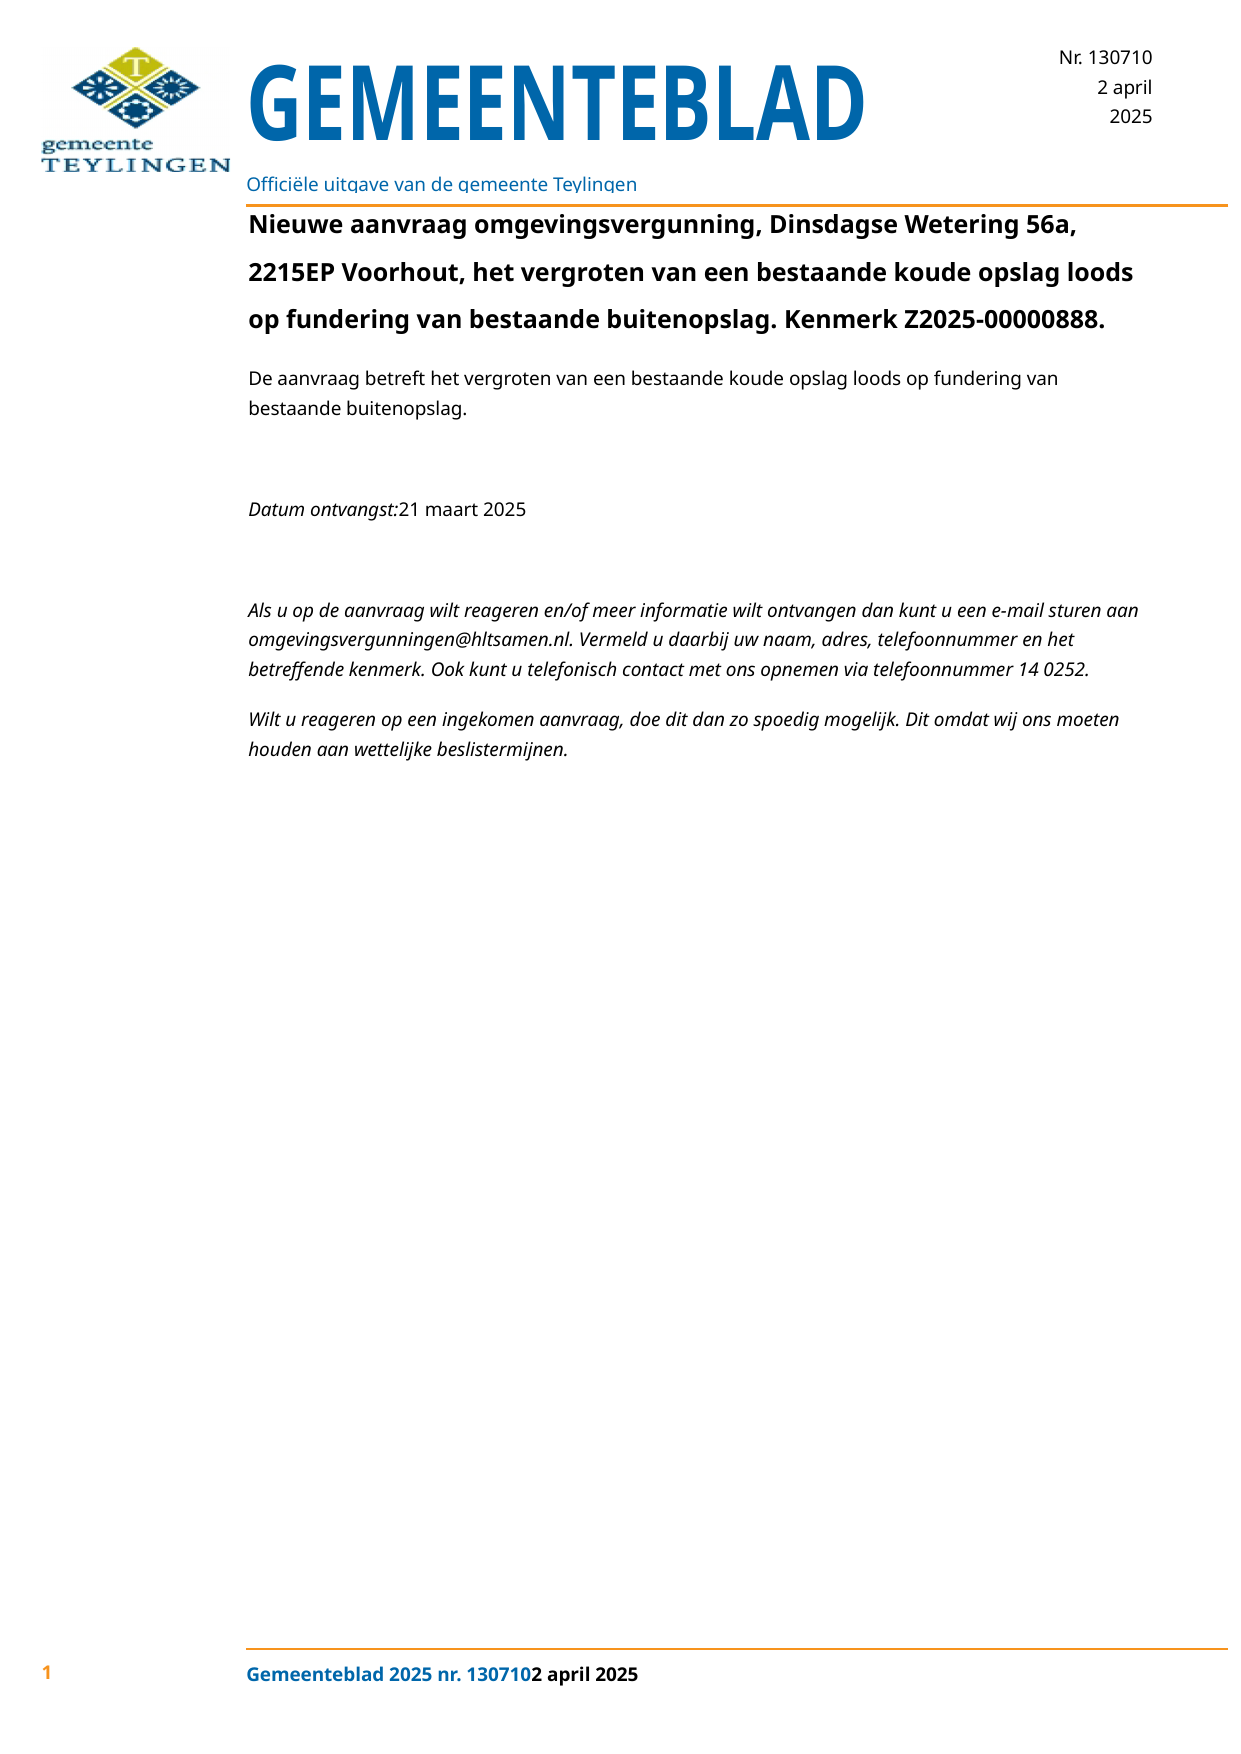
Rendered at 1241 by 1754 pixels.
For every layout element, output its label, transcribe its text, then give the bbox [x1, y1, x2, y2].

text Als u op de aanvraag wilt reageren en/of meer informatie wilt ontvangen dan kunt u een e-mail sturen aan omgevingsvergunningen@hltsamen.nl. Vermeld u daarbij uw naam, adres, telefoonnummer en het betreffende kenmerk. Ook kunt u telefonisch contact met ons opnemen via telefoonnummer 14 0252. [248, 597, 1152, 682]
text Wilt u reageren op een ingekomen aanvraag, doe dit dan zo spoedig mogelijk. Dit omdat wij ons moeten houden aan wettelijke beslistermijnen. [248, 706, 1152, 762]
text Datum ontvangst:21 maart 2025 [248, 496, 1152, 522]
text Nieuwe aanvraag omgevingsvergunning, Dinsdagse Wetering 56a, 2215EP Voorhout, het vergroten van een bestaande koude opslag loods op fundering van bestaande buitenopslag. Kenmerk Z2025-00000888. [248, 207, 1152, 336]
text De aanvraag betreft het vergroten van een bestaande koude opslag loods op fundering van bestaande buitenopslag. [248, 366, 1152, 421]
picture [41, 47, 231, 172]
